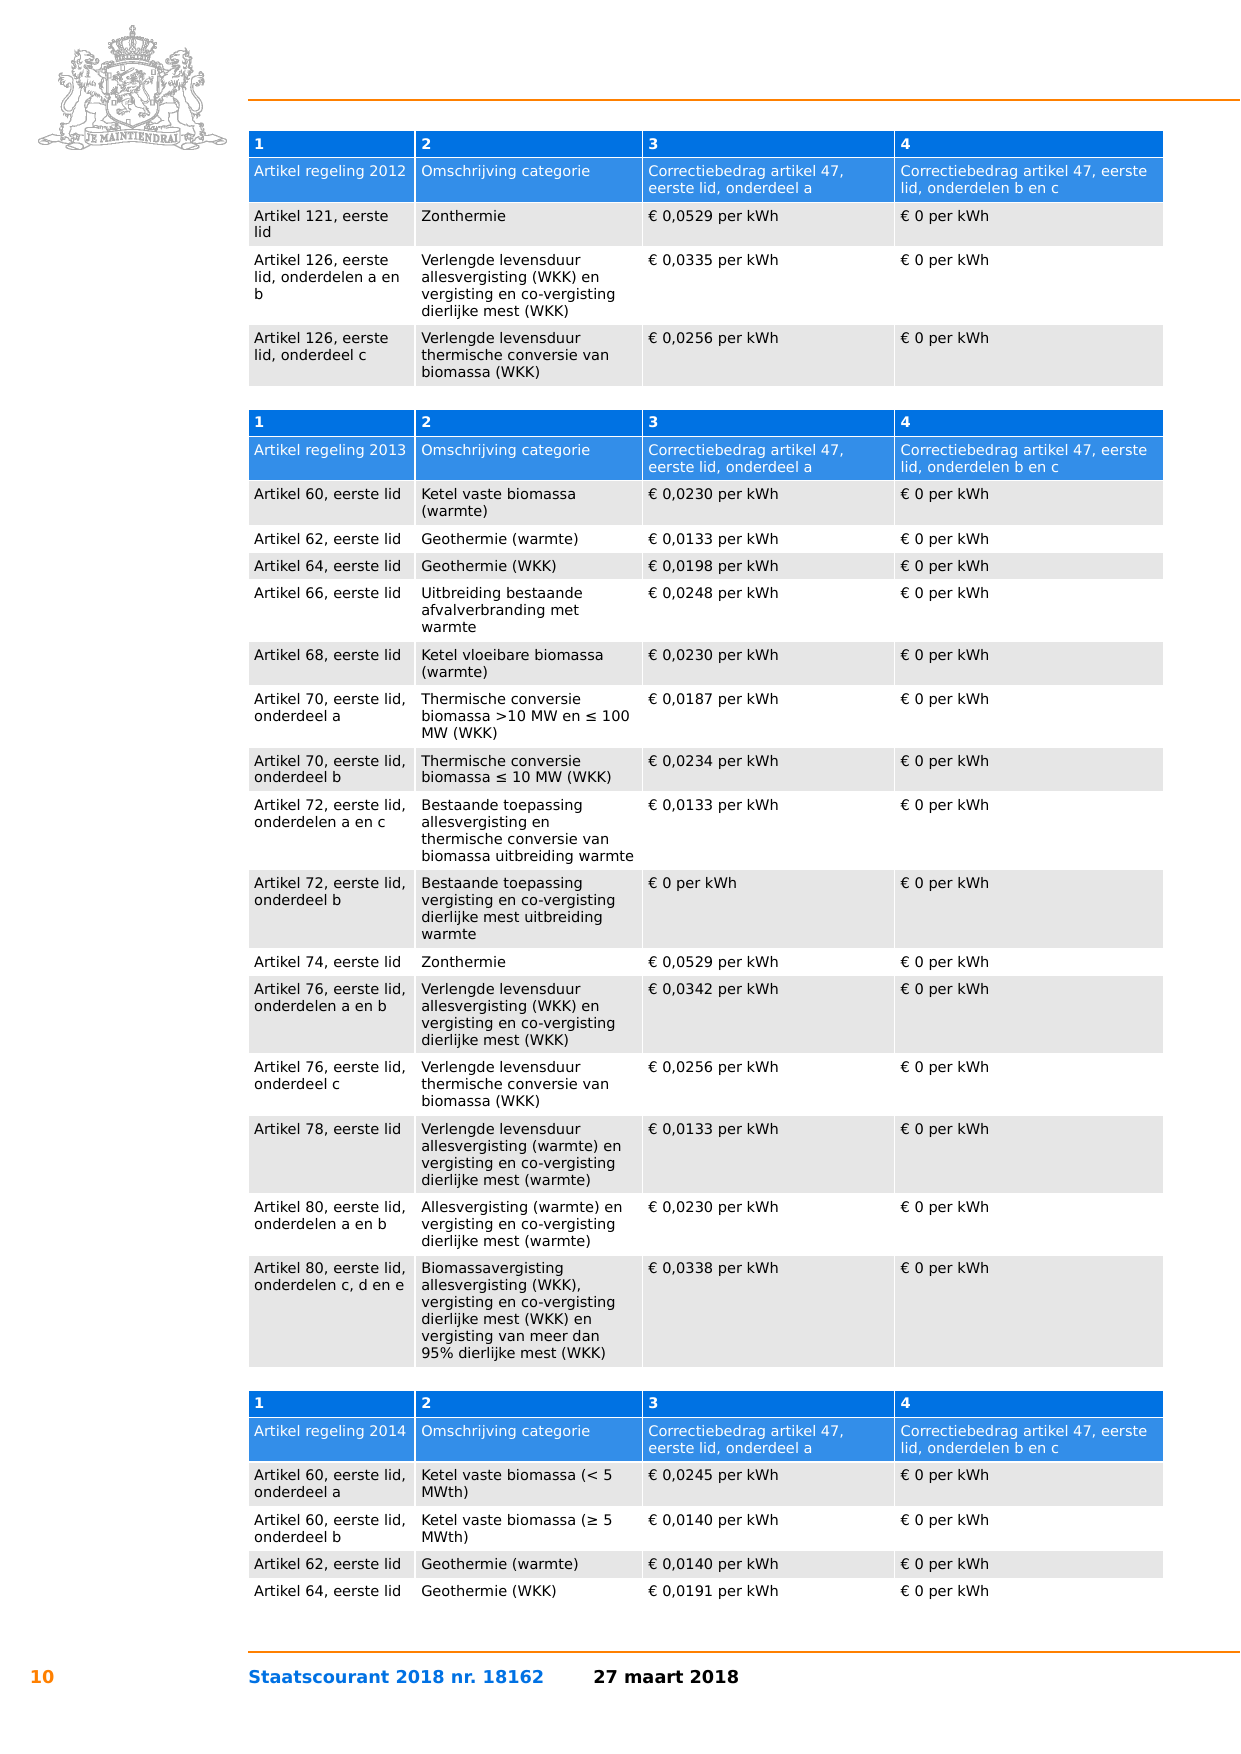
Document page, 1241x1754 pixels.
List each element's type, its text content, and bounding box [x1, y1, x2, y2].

table_cell € 0,0140 per kWh [643, 1507, 894, 1550]
table_cell Artikel 76, eerste lid, onderdeel c [249, 1055, 414, 1115]
table_header 2 [416, 131, 642, 157]
table_cell Ketel vaste biomassa (≥ 5 MWth) [416, 1507, 642, 1550]
table_cell € 0 per kWh [895, 1579, 1163, 1605]
table_cell € 0,0335 per kWh [643, 247, 894, 324]
table_header 2 [416, 1391, 642, 1417]
table_cell Zonthermie [416, 949, 642, 975]
table_cell € 0 per kWh [895, 481, 1163, 525]
table_cell Artikel 78, eerste lid [249, 1116, 414, 1193]
table_cell Ketel vaste biomassa (< 5 MWth) [416, 1463, 642, 1506]
table_cell € 0,0338 per kWh [643, 1256, 894, 1367]
table_cell Artikel 126, eerste lid, onderdeel c [249, 325, 414, 386]
table_cell Artikel 121, eerste lid [249, 203, 414, 246]
table_cell € 0,0133 per kWh [643, 526, 894, 552]
table_cell € 0,0133 per kWh [643, 792, 894, 869]
table_cell € 0,0140 per kWh [643, 1551, 894, 1578]
table_cell Correctiebedrag artikel 47, eerste lid, onderdelen b en c [895, 158, 1163, 202]
table_cell € 0 per kWh [643, 870, 894, 948]
table_cell Zonthermie [416, 203, 642, 246]
table_cell € 0 per kWh [895, 1055, 1163, 1115]
table_cell Allesvergisting (warmte) en vergisting en co-vergisting dierlijke mest (warmte) [416, 1194, 642, 1254]
table_cell Artikel 68, eerste lid [249, 642, 414, 685]
table_cell € 0,0248 per kWh [643, 581, 894, 641]
table_cell Artikel regeling 2013 [249, 437, 414, 480]
table_cell € 0 per kWh [895, 203, 1163, 246]
table_cell Geothermie (warmte) [416, 526, 642, 552]
table_cell Artikel 62, eerste lid [249, 526, 414, 552]
table_cell Bestaande toepassing vergisting en co-vergisting dierlijke mest uitbreiding warmte [416, 870, 642, 948]
table_cell Artikel 60, eerste lid [249, 481, 414, 525]
table_header 4 [895, 1391, 1163, 1417]
table_cell Artikel regeling 2014 [249, 1418, 414, 1461]
table_cell Artikel 72, eerste lid, onderdeel b [249, 870, 414, 948]
table_cell Thermische conversie biomassa >10 MW en ≤ 100 MW (WKK) [416, 686, 642, 747]
table_cell € 0,0256 per kWh [643, 1055, 894, 1115]
table_cell € 0,0191 per kWh [643, 1579, 894, 1605]
table_cell € 0 per kWh [895, 1116, 1163, 1193]
table_cell Artikel 80, eerste lid, onderdelen c, d en e [249, 1256, 414, 1367]
table_header 1 [249, 131, 414, 157]
table_cell € 0,0529 per kWh [643, 203, 894, 246]
table_cell Correctiebedrag artikel 47, eerste lid, onderdelen b en c [895, 437, 1163, 480]
table_cell Correctiebedrag artikel 47, eerste lid, onderdeel a [643, 437, 894, 480]
table_cell Artikel 62, eerste lid [249, 1551, 414, 1578]
table_cell Verlengde levensduur allesvergisting (WKK) en vergisting en co-vergisting dierlijke mest (WKK) [416, 247, 642, 324]
table_cell € 0 per kWh [895, 1194, 1163, 1254]
table_cell Biomassavergisting allesvergisting (WKK), vergisting en co-vergisting dierlijke mest (WKK) en vergisting van meer dan 95% dierlijke mest (WKK) [416, 1256, 642, 1367]
table_cell € 0 per kWh [895, 1256, 1163, 1367]
table_cell € 0,0187 per kWh [643, 686, 894, 747]
table_cell € 0 per kWh [895, 642, 1163, 685]
table_cell € 0 per kWh [895, 247, 1163, 324]
table_cell Artikel 64, eerste lid [249, 1579, 414, 1605]
table_header 1 [249, 410, 414, 436]
table_cell € 0,0342 per kWh [643, 976, 894, 1053]
table_cell Correctiebedrag artikel 47, eerste lid, onderdelen b en c [895, 1418, 1163, 1461]
table_cell € 0 per kWh [895, 976, 1163, 1053]
table_cell € 0 per kWh [895, 581, 1163, 641]
table_cell Artikel 66, eerste lid [249, 581, 414, 641]
table_cell € 0 per kWh [895, 1507, 1163, 1550]
table_cell € 0,0256 per kWh [643, 325, 894, 386]
table_cell € 0 per kWh [895, 325, 1163, 386]
table_cell Correctiebedrag artikel 47, eerste lid, onderdeel a [643, 158, 894, 202]
table_cell Artikel 80, eerste lid, onderdelen a en b [249, 1194, 414, 1254]
table_cell Thermische conversie biomassa ≤ 10 MW (WKK) [416, 748, 642, 791]
table_cell € 0 per kWh [895, 1463, 1163, 1506]
table_cell Artikel 70, eerste lid, onderdeel a [249, 686, 414, 747]
table_cell Geothermie (WKK) [416, 1579, 642, 1605]
table_cell € 0 per kWh [895, 553, 1163, 579]
table_cell Verlengde levensduur allesvergisting (warmte) en vergisting en co-vergisting dierlijke mest (warmte) [416, 1116, 642, 1193]
table_cell Verlengde levensduur thermische conversie van biomassa (WKK) [416, 1055, 642, 1115]
table_cell Omschrijving categorie [416, 1418, 642, 1461]
table_cell Artikel 60, eerste lid, onderdeel b [249, 1507, 414, 1550]
table_header 3 [643, 131, 894, 157]
table_cell Artikel 126, eerste lid, onderdelen a en b [249, 247, 414, 324]
table_cell € 0,0198 per kWh [643, 553, 894, 579]
table_cell € 0 per kWh [895, 526, 1163, 552]
table_header 3 [643, 410, 894, 436]
table_cell € 0,0133 per kWh [643, 1116, 894, 1193]
table_header 3 [643, 1391, 894, 1417]
table_cell Artikel regeling 2012 [249, 158, 414, 202]
table_header 2 [416, 410, 642, 436]
table_cell € 0 per kWh [895, 870, 1163, 948]
table_cell Geothermie (WKK) [416, 553, 642, 579]
table_cell Artikel 64, eerste lid [249, 553, 414, 579]
table_cell Ketel vaste biomassa (warmte) [416, 481, 642, 525]
table_cell € 0 per kWh [895, 949, 1163, 975]
picture [38, 25, 227, 150]
table_cell Artikel 76, eerste lid, onderdelen a en b [249, 976, 414, 1053]
table_cell € 0,0230 per kWh [643, 642, 894, 685]
table_cell € 0,0529 per kWh [643, 949, 894, 975]
table_cell Artikel 60, eerste lid, onderdeel a [249, 1463, 414, 1506]
table_cell Ketel vloeibare biomassa (warmte) [416, 642, 642, 685]
table_cell Verlengde levensduur allesvergisting (WKK) en vergisting en co-vergisting dierlijke mest (WKK) [416, 976, 642, 1053]
table_cell Correctiebedrag artikel 47, eerste lid, onderdeel a [643, 1418, 894, 1461]
table_cell Verlengde levensduur thermische conversie van biomassa (WKK) [416, 325, 642, 386]
table_cell € 0,0230 per kWh [643, 481, 894, 525]
table_header 4 [895, 131, 1163, 157]
table_cell Omschrijving categorie [416, 158, 642, 202]
table_cell € 0 per kWh [895, 1551, 1163, 1578]
table_cell Bestaande toepassing allesvergisting en thermische conversie van biomassa uitbreiding warmte [416, 792, 642, 869]
table_cell Omschrijving categorie [416, 437, 642, 480]
table_cell Geothermie (warmte) [416, 1551, 642, 1578]
table_header 1 [249, 1391, 414, 1417]
table_cell € 0 per kWh [895, 748, 1163, 791]
table_cell € 0,0230 per kWh [643, 1194, 894, 1254]
table_cell € 0 per kWh [895, 792, 1163, 869]
table_cell € 0,0234 per kWh [643, 748, 894, 791]
table_cell Artikel 74, eerste lid [249, 949, 414, 975]
table_cell € 0 per kWh [895, 686, 1163, 747]
table_cell Uitbreiding bestaande afvalverbranding met warmte [416, 581, 642, 641]
table_cell Artikel 70, eerste lid, onderdeel b [249, 748, 414, 791]
table_cell € 0,0245 per kWh [643, 1463, 894, 1506]
table_cell Artikel 72, eerste lid, onderdelen a en c [249, 792, 414, 869]
table_header 4 [895, 410, 1163, 436]
